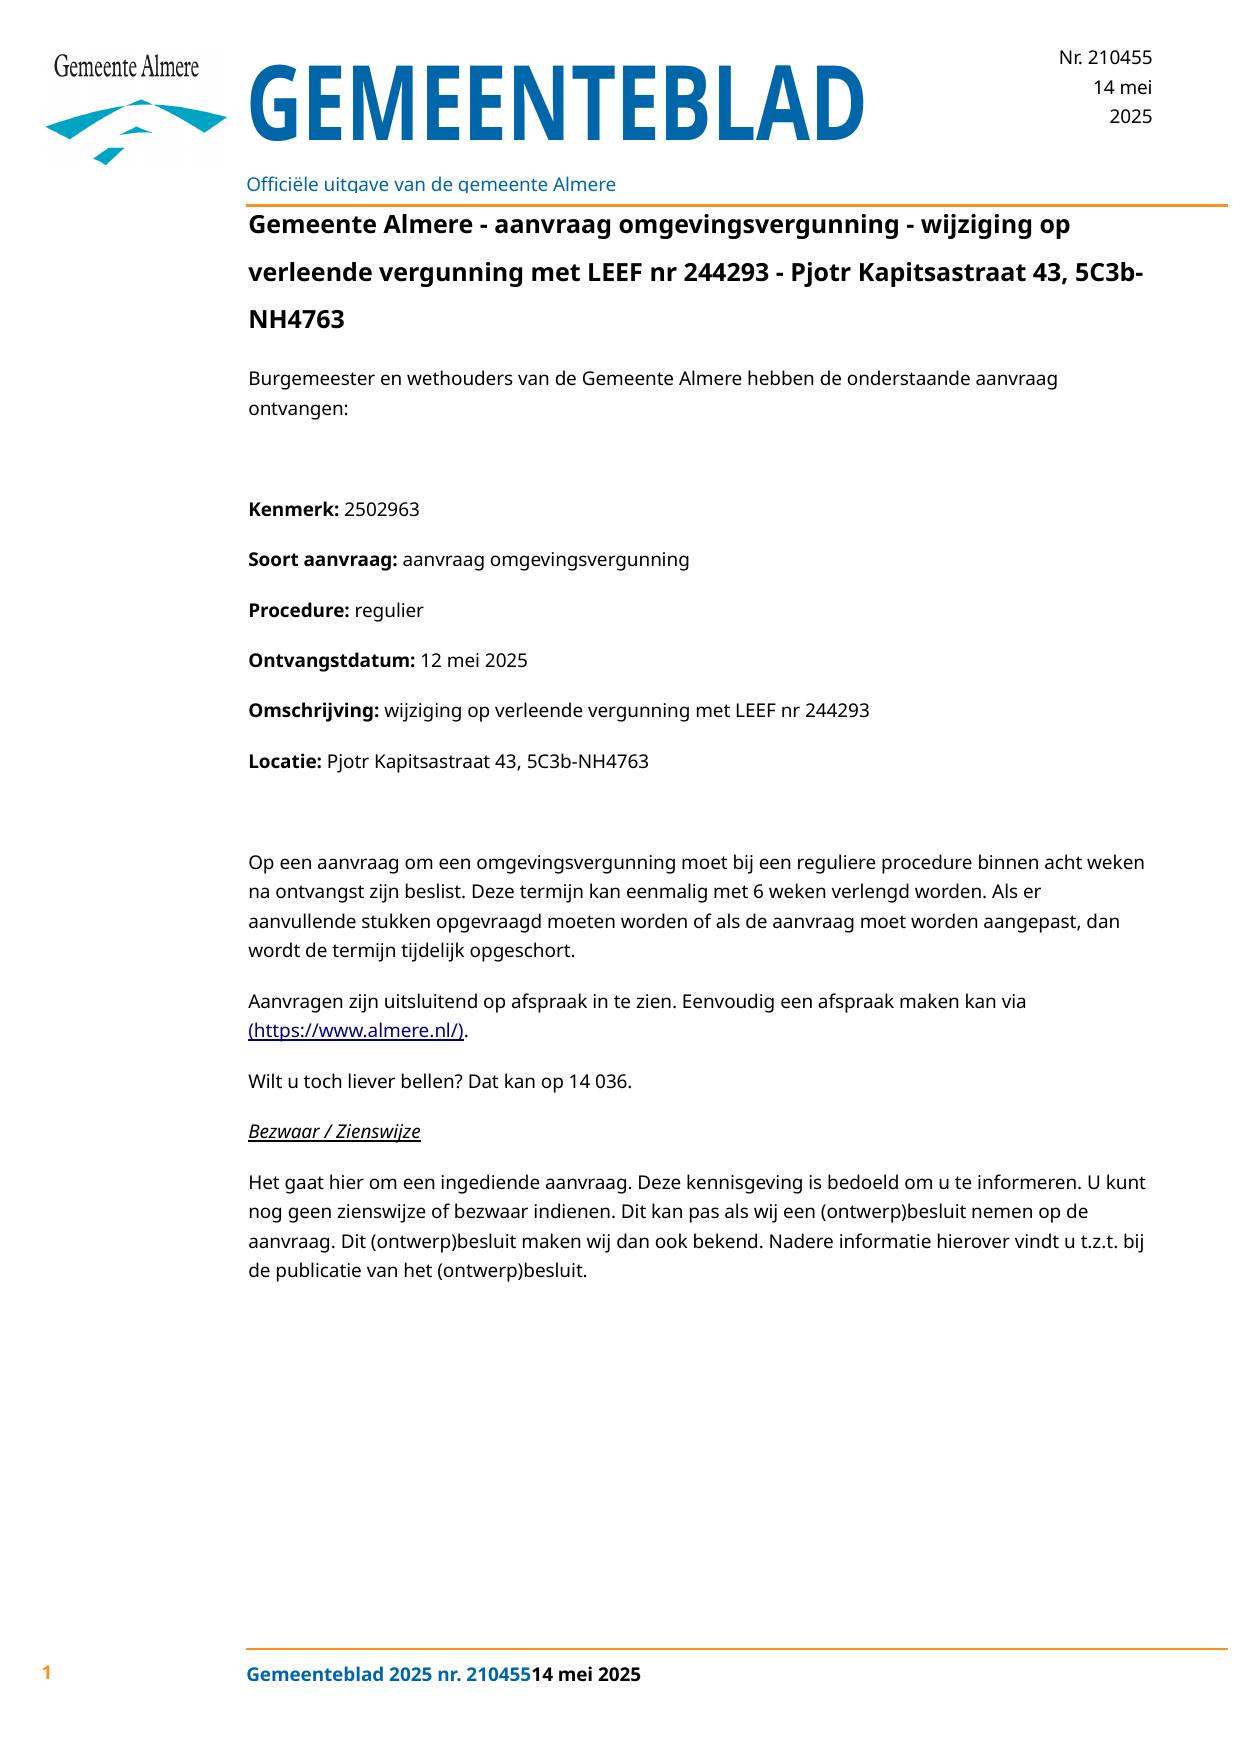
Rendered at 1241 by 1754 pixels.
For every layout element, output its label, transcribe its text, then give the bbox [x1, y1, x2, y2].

text Procedure: regulier [248, 597, 1152, 622]
text Ontvangstdatum: 12 mei 2025 [248, 647, 1152, 673]
text Het gaat hier om een ingediende aanvraag. Deze kennisgeving is bedoeld om u te informeren. U kunt nog geen zienswijze of bezwaar indienen. Dit kan pas als wij een (ontwerp)besluit nemen op de aanvraag. Dit (ontwerp)besluit maken wij dan ook bekend. Nadere informatie hierover vindt u t.z.t. bij de publicatie van het (ontwerp)besluit. [248, 1169, 1152, 1283]
text Gemeente Almere - aanvraag omgevingsvergunning - wijziging op verleende vergunning met LEEF nr 244293 - Pjotr Kapitsastraat 43, 5C3b-NH4763 [248, 207, 1152, 336]
text Kenmerk: 2502963 [248, 496, 1152, 522]
text Op een aanvraag om een omgevingsvergunning moet bij een reguliere procedure binnen acht weken na ontvangst zijn beslist. Deze termijn kan eenmalig met 6 weken verlengd worden. Als er aanvullende stukken opgevraagd moeten worden of als de aanvraag moet worden aangepast, dan wordt de termijn tijdelijk opgeschort. [248, 849, 1152, 963]
text Soort aanvraag: aanvraag omgevingsvergunning [248, 546, 1152, 572]
text Wilt u toch liever bellen? Dat kan op 14 036. [248, 1068, 1152, 1094]
text Omschrijving: wijziging op verleende vergunning met LEEF nr 244293 [248, 698, 1152, 723]
picture [41, 47, 231, 172]
text Aanvragen zijn uitsluitend op afspraak in te zien. Eenvoudig een afspraak maken kan via (https://www.almere.nl/). [248, 988, 1152, 1043]
text Locatie: Pjotr Kapitsastraat 43, 5C3b-NH4763 [248, 748, 1152, 774]
text Bezwaar / Zienswijze [248, 1118, 1152, 1144]
text Burgemeester en wethouders van de Gemeente Almere hebben de onderstaande aanvraag ontvangen: [248, 366, 1152, 421]
